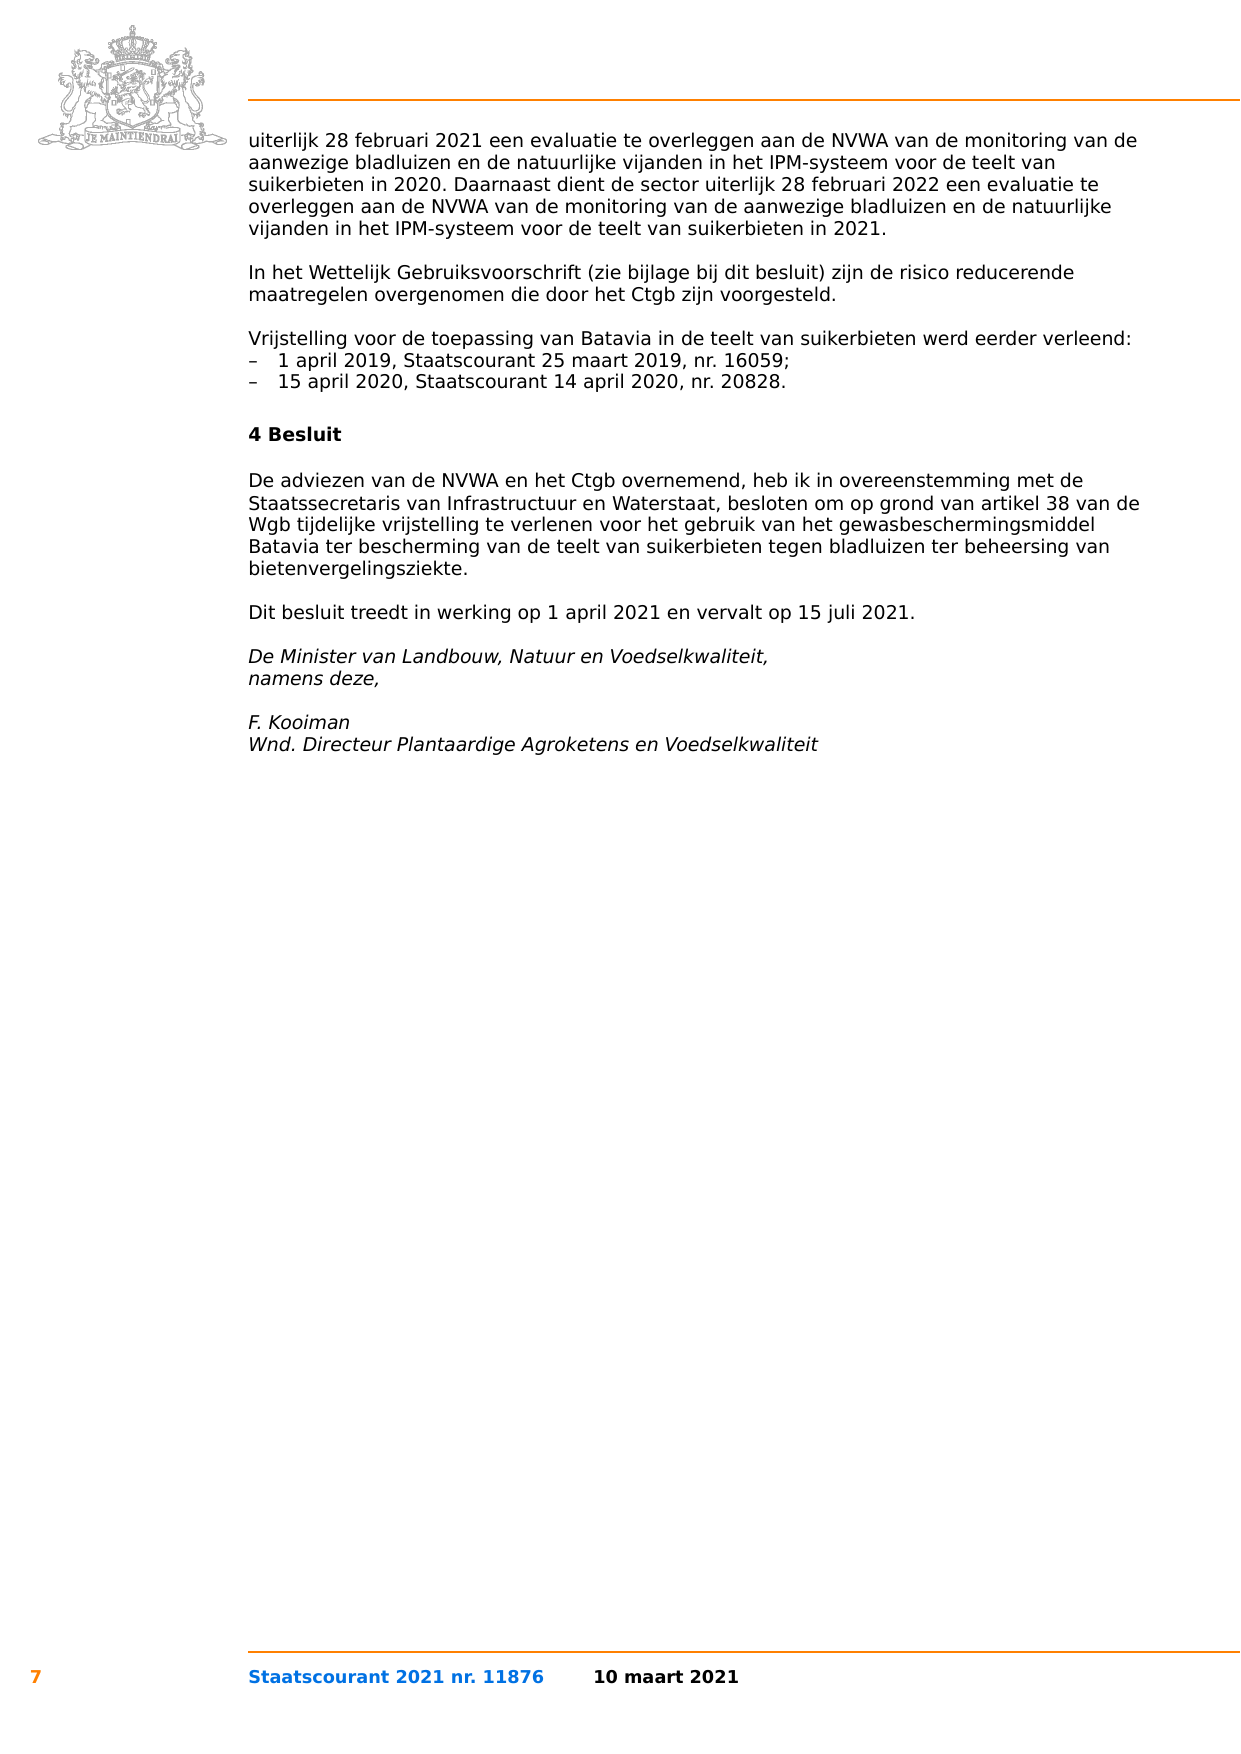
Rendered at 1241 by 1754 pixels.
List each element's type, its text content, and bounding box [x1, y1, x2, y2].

text uiterlijk 28 februari 2021 een evaluatie te overleggen aan de NVWA van de monitoring van de aanwezige bladluizen en de natuurlijke vijanden in het IPM-systeem voor de teelt van suikerbieten in 2020. Daarnaast dient de sector uiterlijk 28 februari 2022 een evaluatie te overleggen aan de NVWA van de monitoring van de aanwezige bladluizen en de natuurlijke vijanden in het IPM-systeem voor de teelt van suikerbieten in 2021. [248, 130, 1163, 240]
text De Minister van Landbouw, Natuur en Voedselkwaliteit, namens deze, F. Kooiman Wnd. Directeur Plantaardige Agroketens en Voedselkwaliteit [248, 646, 1163, 756]
text Dit besluit treedt in werking op 1 april 2021 en vervalt op 15 juli 2021. [248, 602, 1163, 624]
subtitle 4 Besluit [248, 423, 1163, 445]
text – 1 april 2019, Staatscourant 25 maart 2019, nr. 16059; [248, 349, 1163, 371]
text Vrijstelling voor de toepassing van Batavia in de teelt van suikerbieten werd eerder verleend: [248, 327, 1163, 349]
text – 15 april 2020, Staatscourant 14 april 2020, nr. 20828. [248, 371, 1163, 393]
text In het Wettelijk Gebruiksvoorschrift (zie bijlage bij dit besluit) zijn de risico reducerende maatregelen overgenomen die door het Ctgb zijn voorgesteld. [248, 262, 1163, 306]
text De adviezen van de NVWA en het Ctgb overnemend, heb ik in overeenstemming met de Staatssecretaris van Infrastructuur en Waterstaat, besloten om op grond van artikel 38 van de Wgb tijdelijke vrijstelling te verlenen voor het gebruik van het gewasbeschermingsmiddel Batavia ter bescherming van de teelt van suikerbieten tegen bladluizen ter beheersing van bietenvergelingsziekte. [248, 470, 1163, 580]
picture [38, 25, 227, 150]
